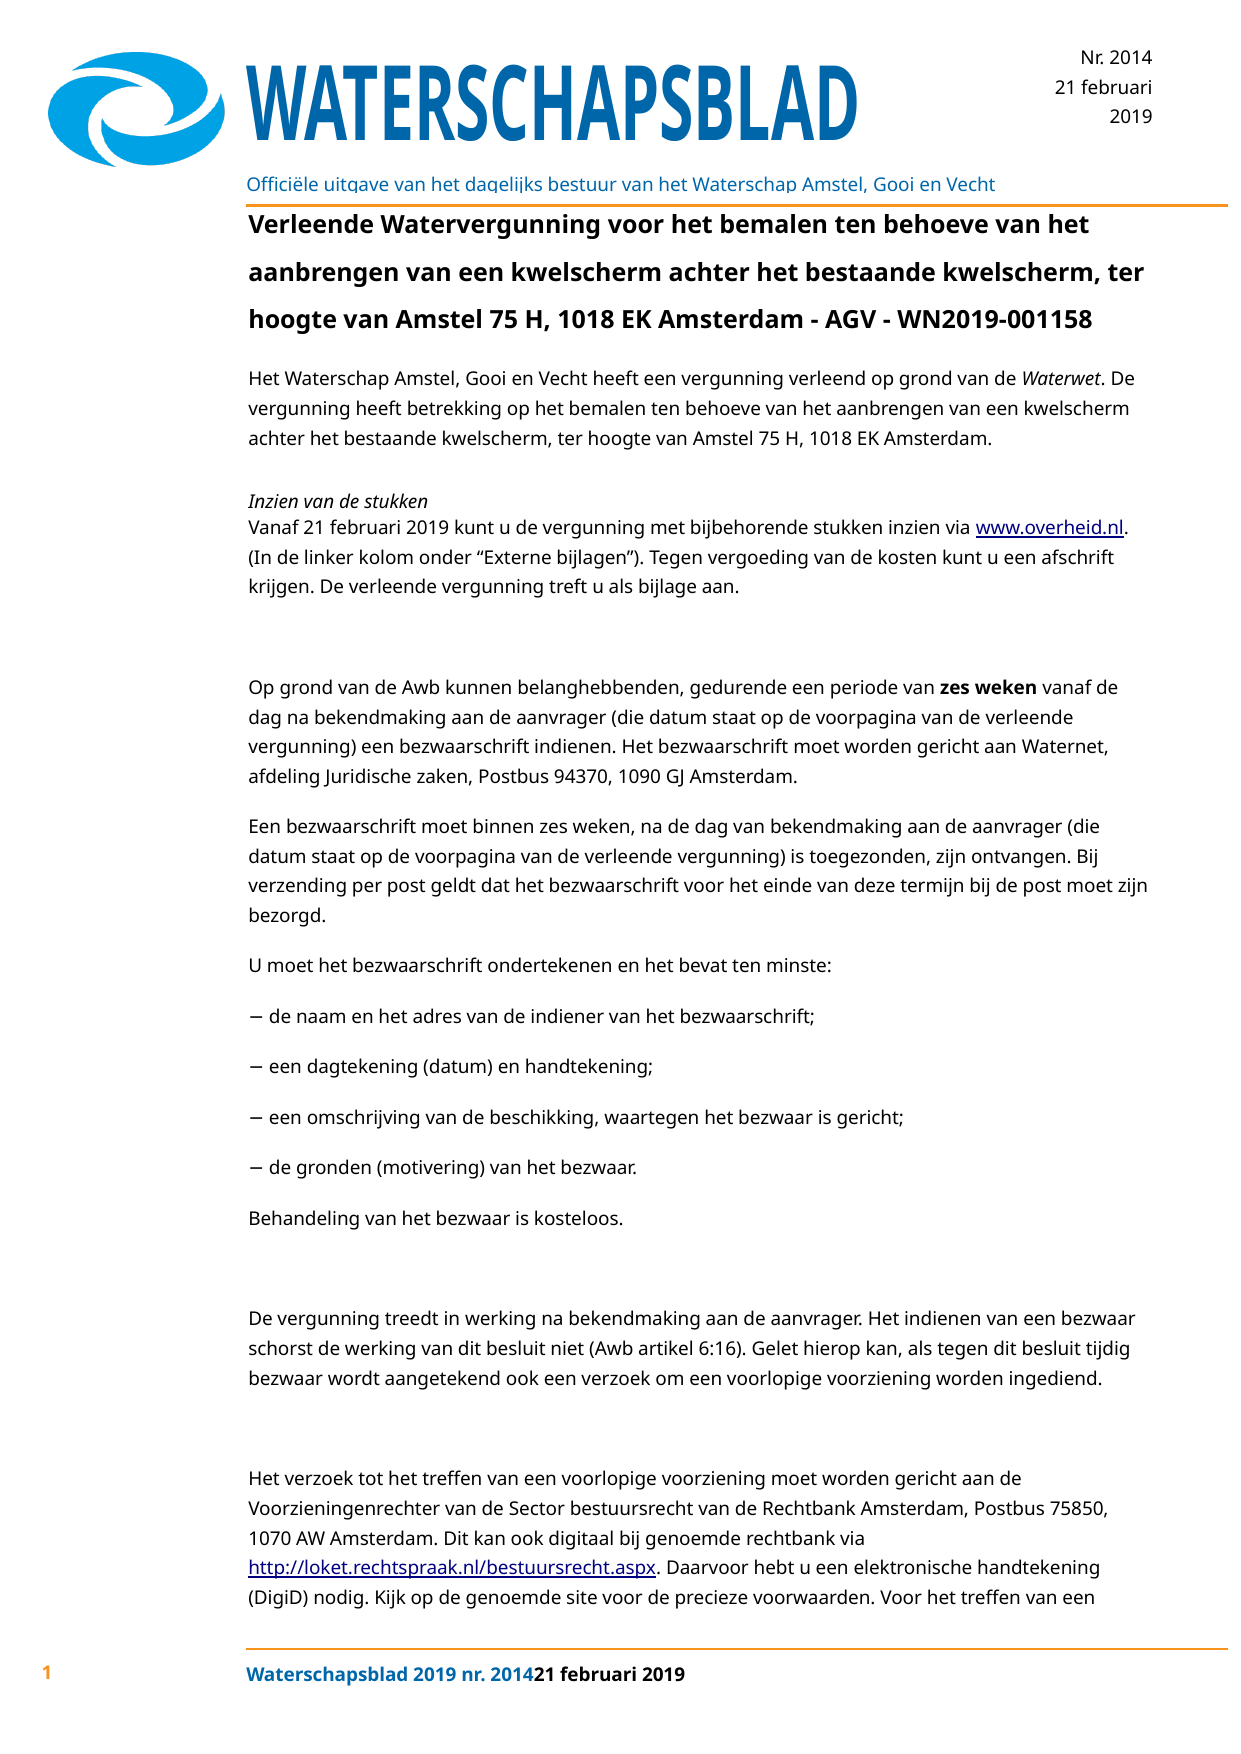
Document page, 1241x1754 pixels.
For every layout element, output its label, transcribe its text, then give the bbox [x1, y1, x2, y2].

text Behandeling van het bezwaar is kosteloos. [248, 1205, 1152, 1231]
text − de naam en het adres van de indiener van het bezwaarschrift; [248, 1003, 1152, 1029]
text − een omschrijving van de beschikking, waartegen het bezwaar is gericht; [248, 1104, 1152, 1130]
text Vanaf 21 februari 2019 kunt u de vergunning met bijbehorende stukken inzien via www.overheid.nl. (In de linker kolom onder “Externe bijlagen”). Tegen vergoeding van de kosten kunt u een afschrift krijgen. De verleende vergunning treft u als bijlage aan. [248, 514, 1152, 599]
text Het verzoek tot het treffen van een voorlopige voorziening moet worden gericht aan de Voorzieningenrechter van de Sector bestuursrecht van de Rechtbank Amsterdam, Postbus 75850, 1070 AW Amsterdam. Dit kan ook digitaal bij genoemde rechtbank via http://loket.rechtspraak.nl/bestuursrecht.aspx. Daarvoor hebt u een elektronische handtekening (DigiD) nodig. Kijk op de genoemde site voor de precieze voorwaarden. Voor het treffen van een [248, 1466, 1152, 1610]
text − de gronden (motivering) van het bezwaar. [248, 1154, 1152, 1180]
text De vergunning treedt in werking na bekendmaking aan de aanvrager. Het indienen van een bezwaar schorst de werking van dit besluit niet (Awb artikel 6:16). Gelet hierop kan, als tegen dit besluit tijdig bezwaar wordt aangetekend ook een verzoek om een voorlopige voorziening worden ingediend. [248, 1306, 1152, 1391]
text U moet het bezwaarschrift ondertekenen en het bevat ten minste: [248, 953, 1152, 978]
text Inzien van de stukken [248, 489, 1152, 514]
text Op grond van de Awb kunnen belanghebbenden, gedurende een periode van zes weken vanaf de dag na bekendmaking aan de aanvrager (die datum staat op de voorpagina van de verleende vergunning) een bezwaarschrift indienen. Het bezwaarschrift moet worden gericht aan Waternet, afdeling Juridische zaken, Postbus 94370, 1090 GJ Amsterdam. [248, 674, 1152, 789]
text Verleende Watervergunning voor het bemalen ten behoeve van het aanbrengen van een kwelscherm achter het bestaande kwelscherm, ter hoogte van Amstel 75 H, 1018 EK Amsterdam - AGV - WN2019-001158 [248, 207, 1152, 336]
text − een dagtekening (datum) en handtekening; [248, 1053, 1152, 1079]
text Een bezwaarschrift moet binnen zes weken, na de dag van bekendmaking aan de aanvrager (die datum staat op de voorpagina van de verleende vergunning) is toegezonden, zijn ontvangen. Bij verzending per post geldt dat het bezwaarschrift voor het einde van deze termijn bij de post moet zijn bezorgd. [248, 813, 1152, 928]
picture [41, 47, 231, 172]
text Het Waterschap Amstel, Gooi en Vecht heeft een vergunning verleend op grond van de Waterwet. De vergunning heeft betrekking op het bemalen ten behoeve van het aanbrengen van een kwelscherm achter het bestaande kwelscherm, ter hoogte van Amstel 75 H, 1018 EK Amsterdam. [248, 366, 1152, 450]
